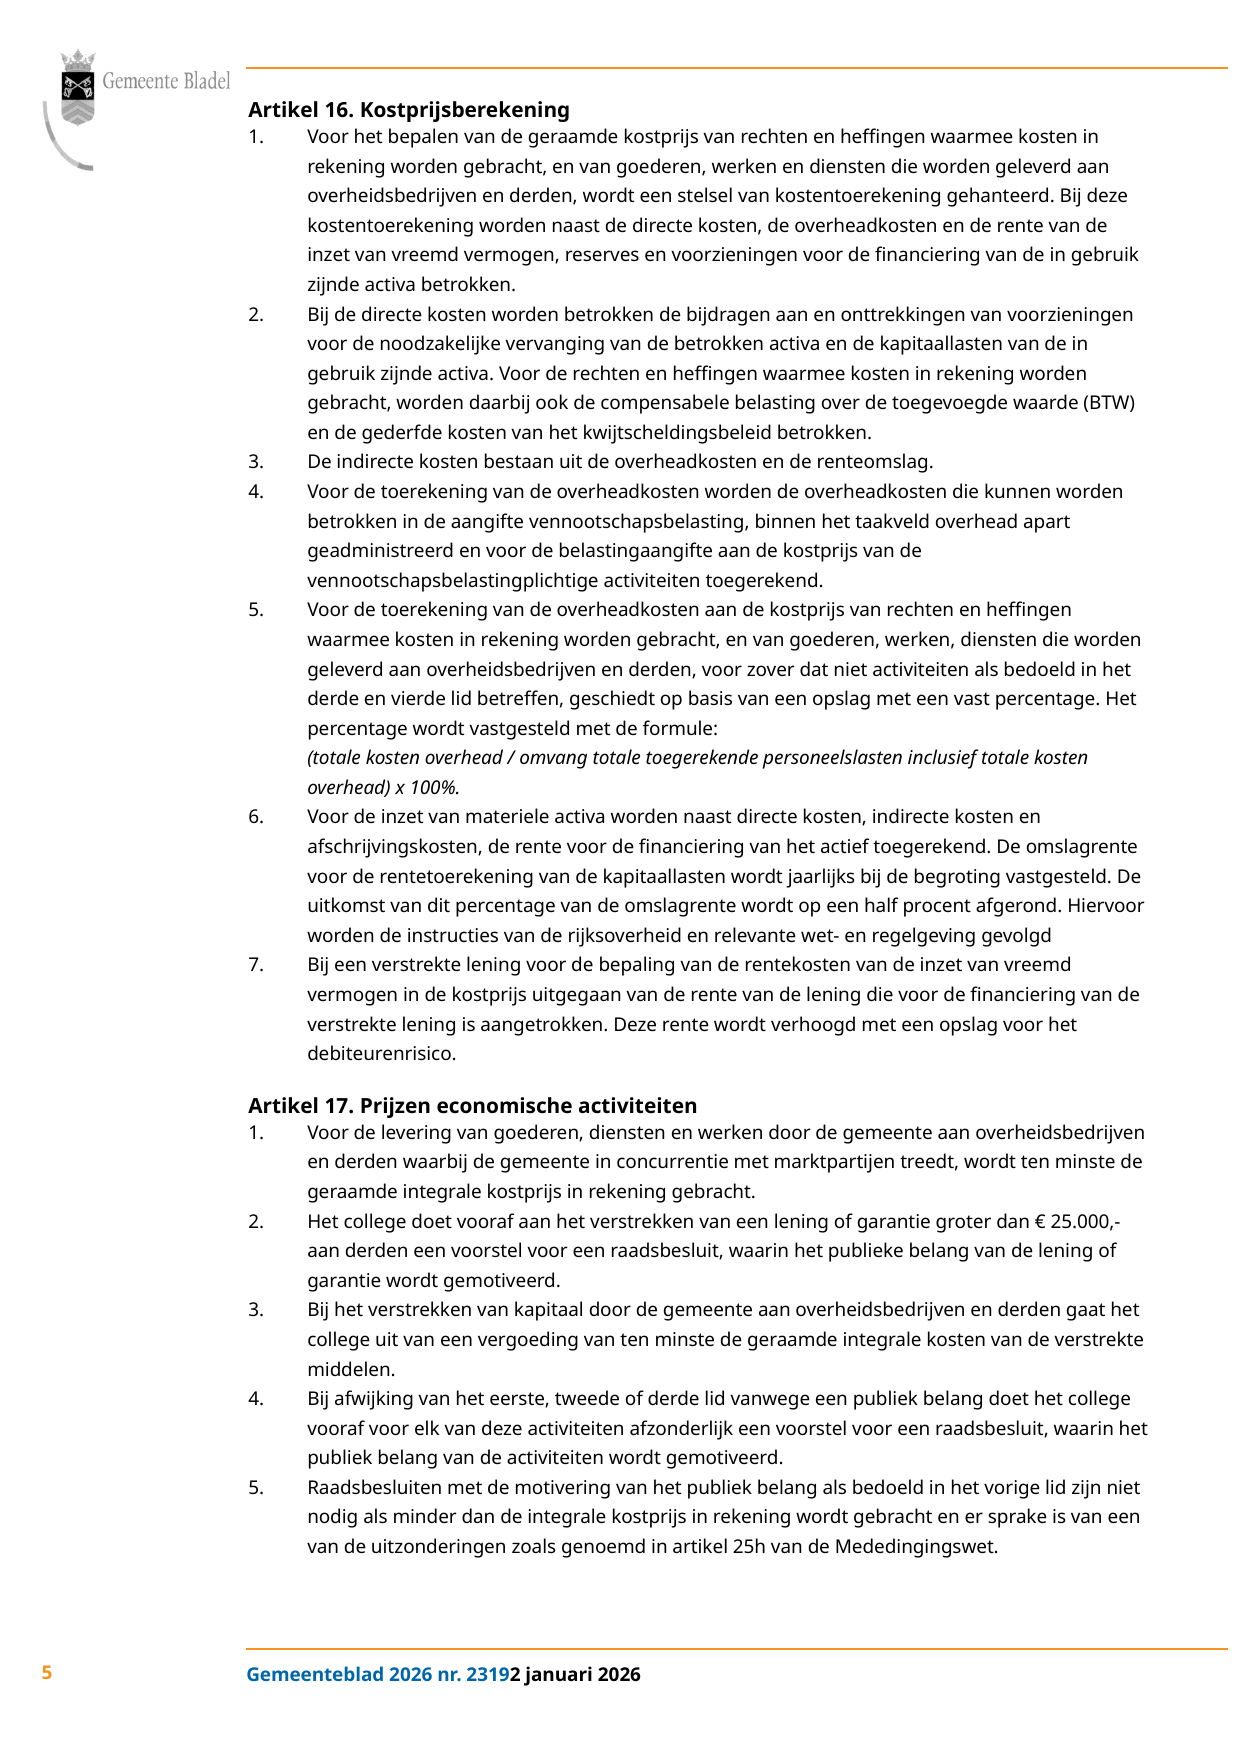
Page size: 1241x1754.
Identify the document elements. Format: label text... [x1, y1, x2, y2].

text Artikel 16. Kostprijsberekening [248, 95, 1152, 123]
list Bij afwijking van het eerste, tweede of derde lid vanwege een publiek belang doet het college vooraf voor elk van deze activiteiten afzonderlijk een voorstel voor een raadsbesluit, waarin het publiek belang van de activiteiten wordt gemotiveerd. [248, 1385, 1152, 1470]
list Voor de levering van goederen, diensten en werken door de gemeente aan overheidsbedrijven en derden waarbij de gemeente in concurrentie met marktpartijen treedt, wordt ten minste de geraamde integrale kostprijs in rekening gebracht. [248, 1119, 1152, 1204]
list Het college doet vooraf aan het verstrekken van een lening of garantie groter dan € 25.000,- aan derden een voorstel voor een raadsbesluit, waarin het publieke belang van de lening of garantie wordt gemotiveerd. [248, 1208, 1152, 1293]
list Bij de directe kosten worden betrokken de bijdragen aan en onttrekkingen van voorzieningen voor de noodzakelijke vervanging van de betrokken activa en de kapitaallasten van de in gebruik zijnde activa. Voor de rechten en heffingen waarmee kosten in rekening worden gebracht, worden daarbij ook de compensabele belasting over de toegevoegde waarde (BTW) en de gederfde kosten van het kwijtscheldingsbeleid betrokken. [248, 301, 1152, 445]
list Voor het bepalen van de geraamde kostprijs van rechten en heffingen waarmee kosten in rekening worden gebracht, en van goederen, werken en diensten die worden geleverd aan overheidsbedrijven en derden, wordt een stelsel van kostentoerekening gehanteerd. Bij deze kostentoerekening worden naast de directe kosten, de overheadkosten en de rente van de inzet van vreemd vermogen, reserves en voorzieningen voor de financiering van de in gebruik zijnde activa betrokken. [248, 123, 1152, 297]
list Bij een verstrekte lening voor de bepaling van de rentekosten van de inzet van vreemd vermogen in de kostprijs uitgegaan van de rente van de lening die voor de financiering van de verstrekte lening is aangetrokken. Deze rente wordt verhoogd met een opslag voor het debiteurenrisico. [248, 952, 1152, 1066]
picture [41, 47, 231, 172]
list Voor de toerekening van de overheadkosten aan de kostprijs van rechten en heffingen waarmee kosten in rekening worden gebracht, en van goederen, werken, diensten die worden geleverd aan overheidsbedrijven en derden, voor zover dat niet activiteiten als bedoeld in het derde en vierde lid betreffen, geschiedt op basis van een opslag met een vast percentage. Het percentage wordt vastgesteld met de formule: [248, 597, 1152, 741]
list Voor de inzet van materiele activa worden naast directe kosten, indirecte kosten en afschrijvingskosten, de rente voor de financiering van het actief toegerekend. De omslagrente voor de rentetoerekening van de kapitaallasten wordt jaarlijks bij de begroting vastgesteld. De uitkomst van dit percentage van de omslagrente wordt op een half procent afgerond. Hiervoor worden de instructies van de rijksoverheid en relevante wet- en regelgeving gevolgd [248, 804, 1152, 948]
list Bij het verstrekken van kapitaal door de gemeente aan overheidsbedrijven en derden gaat het college uit van een vergoeding van ten minste de geraamde integrale kosten van de verstrekte middelen. [248, 1297, 1152, 1382]
list Raadsbesluiten met de motivering van het publiek belang als bedoeld in het vorige lid zijn niet nodig als minder dan de integrale kostprijs in rekening wordt gebracht en er sprake is van een van de uitzonderingen zoals genoemd in artikel 25h van de Mededingingswet. [248, 1474, 1152, 1559]
list Voor de toerekening van de overheadkosten worden de overheadkosten die kunnen worden betrokken in de aangifte vennootschapsbelasting, binnen het taakveld overhead apart geadministreerd en voor de belastingaangifte aan de kostprijs van de vennootschapsbelastingplichtige activiteiten toegerekend. [248, 478, 1152, 593]
list (totale kosten overhead / omvang totale toegerekende personeelslasten inclusief totale kosten overhead) x 100%. [248, 744, 1152, 800]
text Artikel 17. Prijzen economische activiteiten [248, 1091, 1152, 1119]
list De indirecte kosten bestaan uit de overheadkosten en de renteomslag. [248, 449, 1152, 474]
